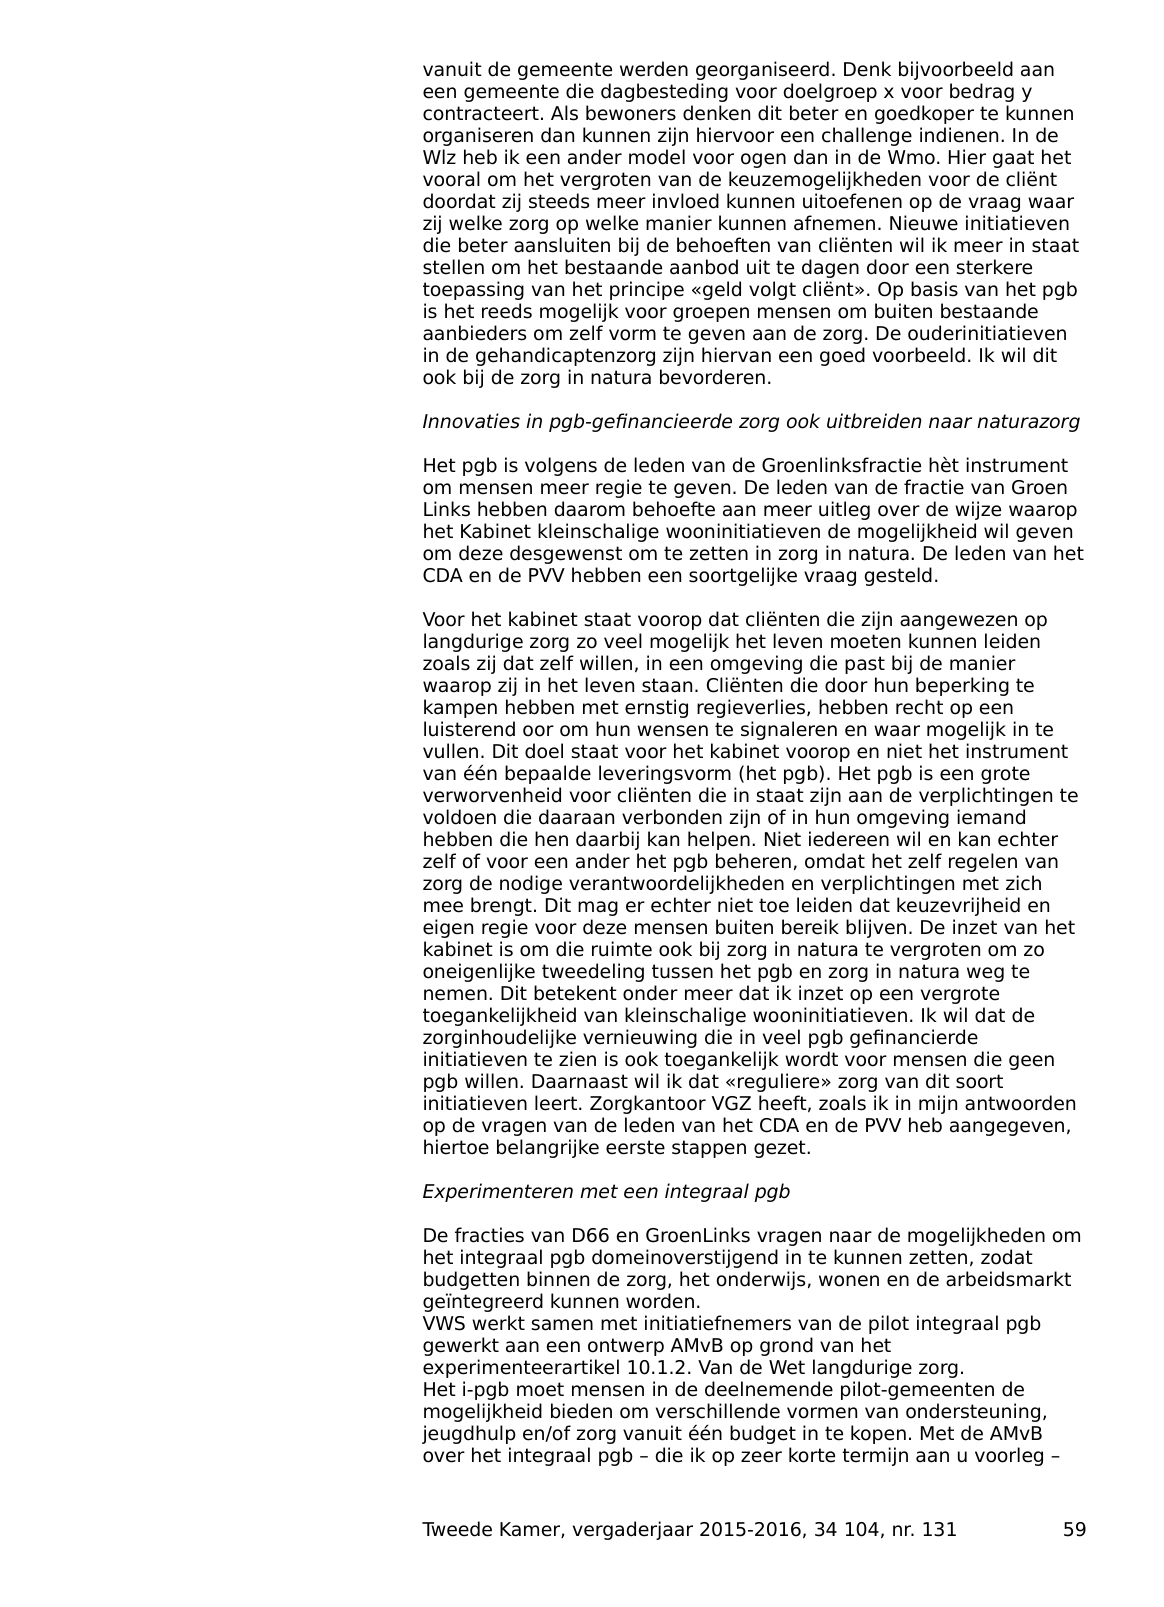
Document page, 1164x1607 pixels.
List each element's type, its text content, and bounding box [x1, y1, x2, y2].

text Het i-pgb moet mensen in de deelnemende pilot-gemeenten de mogelijkheid bieden om verschillende vormen van ondersteuning, jeugdhulp en/of zorg vanuit één budget in te kopen. Met de AMvB over het integraal pgb – die ik op zeer korte termijn aan u voorleg – [422, 1379, 1087, 1467]
text Het pgb is volgens de leden van de Groenlinksfractie hèt instrument om mensen meer regie te geven. De leden van de fractie van Groen Links hebben daarom behoefte aan meer uitleg over de wijze waarop het Kabinet kleinschalige wooninitiatieven de mogelijkheid wil geven om deze desgewenst om te zetten in zorg in natura. De leden van het CDA en de PVV hebben een soortgelijke vraag gesteld. [422, 455, 1087, 587]
subtitle Innovaties in pgb-gefinancieerde zorg ook uitbreiden naar naturazorg [422, 411, 1087, 433]
text Voor het kabinet staat voorop dat cliënten die zijn aangewezen op langdurige zorg zo veel mogelijk het leven moeten kunnen leiden zoals zij dat zelf willen, in een omgeving die past bij de manier waarop zij in het leven staan. Cliënten die door hun beperking te kampen hebben met ernstig regieverlies, hebben recht op een luisterend oor om hun wensen te signaleren en waar mogelijk in te vullen. Dit doel staat voor het kabinet voorop en niet het instrument van één bepaalde leveringsvorm (het pgb). Het pgb is een grote verworvenheid voor cliënten die in staat zijn aan de verplichtingen te voldoen die daaraan verbonden zijn of in hun omgeving iemand hebben die hen daarbij kan helpen. Niet iedereen wil en kan echter zelf of voor een ander het pgb beheren, omdat het zelf regelen van zorg de nodige verantwoordelijkheden en verplichtingen met zich mee brengt. Dit mag er echter niet toe leiden dat keuzevrijheid en eigen regie voor deze mensen buiten bereik blijven. De inzet van het kabinet is om die ruimte ook bij zorg in natura te vergroten om zo oneigenlijke tweedeling tussen het pgb en zorg in natura weg te nemen. Dit betekent onder meer dat ik inzet op een vergrote toegankelijkheid van kleinschalige wooninitiatieven. Ik wil dat de zorginhoudelijke vernieuwing die in veel pgb gefinancierde initiatieven te zien is ook toegankelijk wordt voor mensen die geen pgb willen. Daarnaast wil ik dat «reguliere» zorg van dit soort initiatieven leert. Zorgkantoor VGZ heeft, zoals ik in mijn antwoorden op de vragen van de leden van het CDA en de PVV heb aangegeven, hiertoe belangrijke eerste stappen gezet. [422, 609, 1087, 1159]
text VWS werkt samen met initiatiefnemers van de pilot integraal pgb gewerkt aan een ontwerp AMvB op grond van het experimenteerartikel 10.1.2. Van de Wet langdurige zorg. [422, 1313, 1087, 1379]
text De fracties van D66 en GroenLinks vragen naar de mogelijkheden om het integraal pgb domeinoverstijgend in te kunnen zetten, zodat budgetten binnen de zorg, het onderwijs, wonen en de arbeidsmarkt geïntegreerd kunnen worden. [422, 1225, 1087, 1313]
text vanuit de gemeente werden georganiseerd. Denk bijvoorbeeld aan een gemeente die dagbesteding voor doelgroep x voor bedrag y contracteert. Als bewoners denken dit beter en goedkoper te kunnen organiseren dan kunnen zijn hiervoor een challenge indienen. In de Wlz heb ik een ander model voor ogen dan in de Wmo. Hier gaat het vooral om het vergroten van de keuzemogelijkheden voor de cliënt doordat zij steeds meer invloed kunnen uitoefenen op de vraag waar zij welke zorg op welke manier kunnen afnemen. Nieuwe initiatieven die beter aansluiten bij de behoeften van cliënten wil ik meer in staat stellen om het bestaande aanbod uit te dagen door een sterkere toepassing van het principe «geld volgt cliënt». Op basis van het pgb is het reeds mogelijk voor groepen mensen om buiten bestaande aanbieders om zelf vorm te geven aan de zorg. De ouderinitiatieven in de gehandicaptenzorg zijn hiervan een goed voorbeeld. Ik wil dit ook bij de zorg in natura bevorderen. [422, 59, 1087, 389]
subtitle Experimenteren met een integraal pgb [422, 1181, 1087, 1203]
